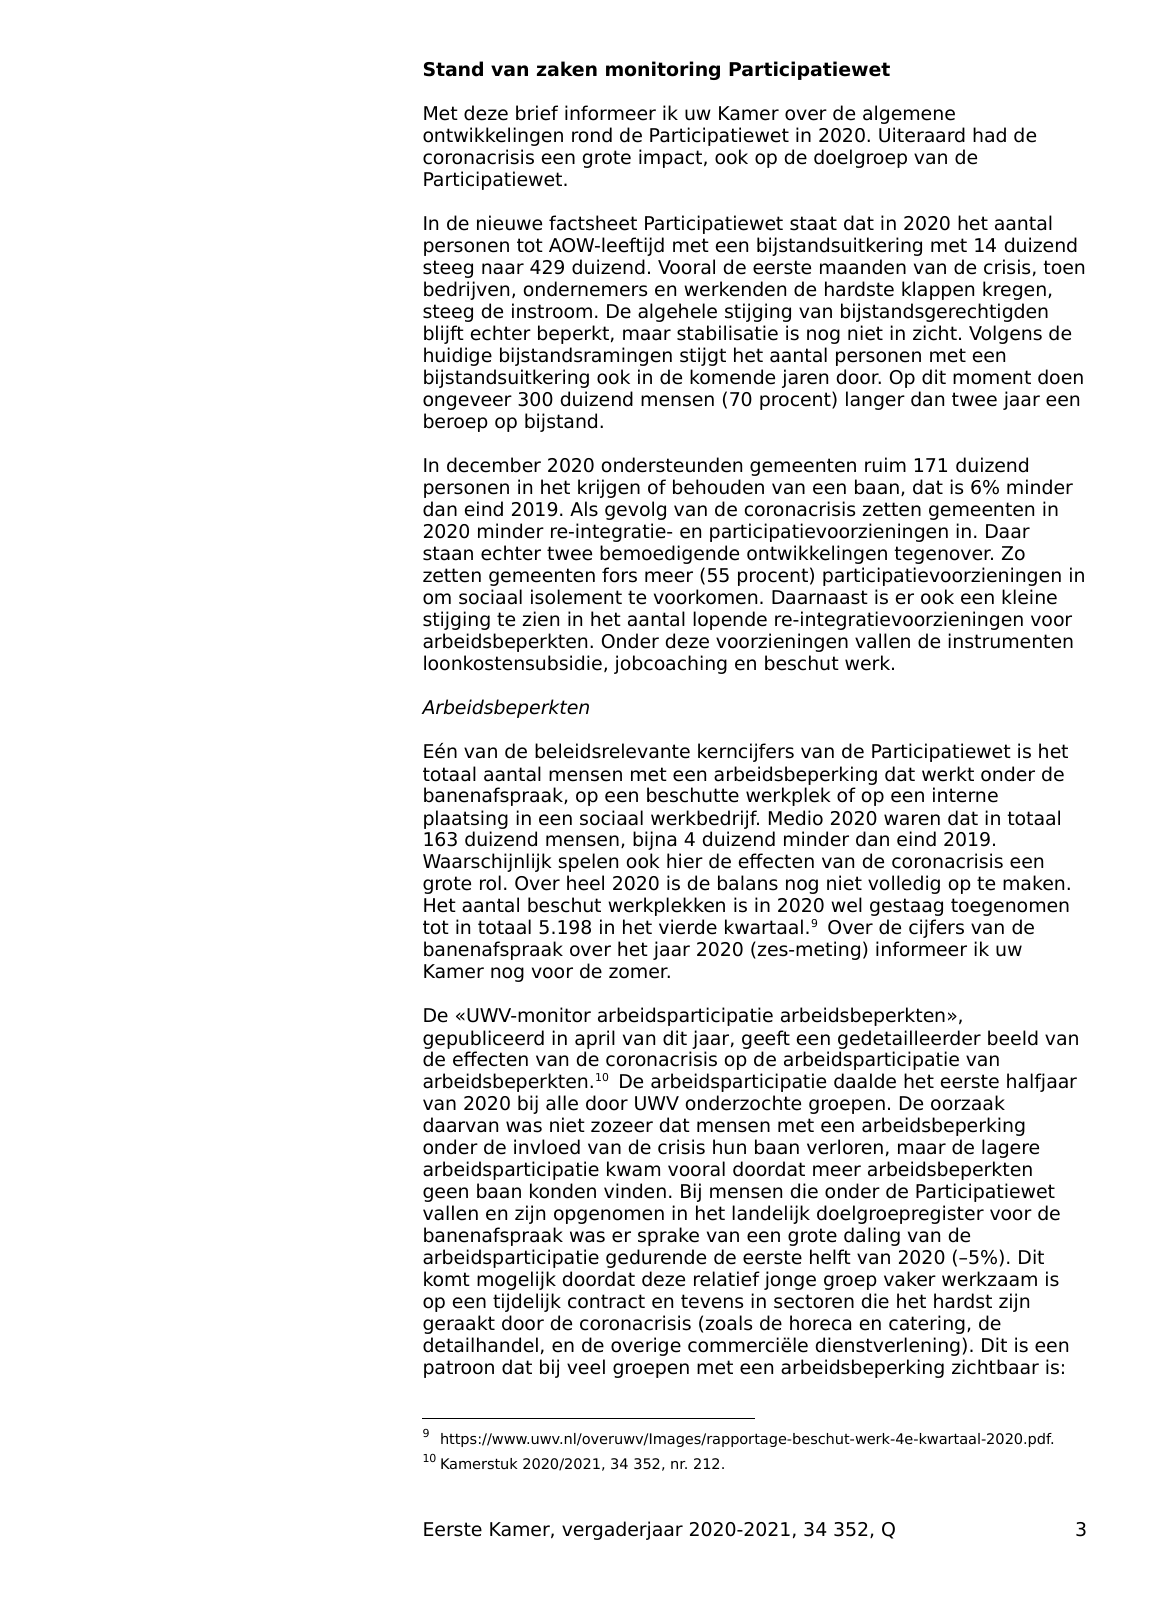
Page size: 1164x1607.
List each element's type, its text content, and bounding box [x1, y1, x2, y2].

text Eén van de beleidsrelevante kerncijfers van de Participatiewet is het totaal aantal mensen met een arbeidsbeperking dat werkt onder de banenafspraak, op een beschutte werkplek of op een interne plaatsing in een sociaal werkbedrijf. Medio 2020 waren dat in totaal 163 duizend mensen, bijna 4 duizend minder dan eind 2019. Waarschijnlijk spelen ook hier de effecten van de coronacrisis een grote rol. Over heel 2020 is de balans nog niet volledig op te maken. Het aantal beschut werkplekken is in 2020 wel gestaag toegenomen tot in totaal 5.198 in het vierde kwartaal. Over de cijfers van de banenafspraak over het jaar 2020 (zes-meting) informeer ik uw Kamer nog voor de zomer. [422, 741, 1087, 983]
text Kamerstuk 2020/2021, 34 352, nr. 212. [422, 1452, 1087, 1474]
text Met deze brief informeer ik uw Kamer over de algemene ontwikkelingen rond de Participatiewet in 2020. Uiteraard had de coronacrisis een grote impact, ook op de doelgroep van de Participatiewet. [422, 103, 1087, 191]
subtitle Stand van zaken monitoring Participatiewet [422, 59, 1087, 81]
text In december 2020 ondersteunden gemeenten ruim 171 duizend personen in het krijgen of behouden van een baan, dat is 6% minder dan eind 2019. Als gevolg van de coronacrisis zetten gemeenten in 2020 minder re-integratie- en participatievoorzieningen in. Daar staan echter twee bemoedigende ontwikkelingen tegenover. Zo zetten gemeenten fors meer (55 procent) participatievoorzieningen in om sociaal isolement te voorkomen. Daarnaast is er ook een kleine stijging te zien in het aantal lopende re-integratievoorzieningen voor arbeidsbeperkten. Onder deze voorzieningen vallen de instrumenten loonkostensubsidie, jobcoaching en beschut werk. [422, 455, 1087, 675]
subtitle Arbeidsbeperkten [422, 697, 1087, 719]
text De «UWV-monitor arbeidsparticipatie arbeidsbeperkten», gepubliceerd in april van dit jaar, geeft een gedetailleerder beeld van de effecten van de coronacrisis op de arbeidsparticipatie van arbeidsbeperkten. De arbeidsparticipatie daalde het eerste halfjaar van 2020 bij alle door UWV onderzochte groepen. De oorzaak daarvan was niet zozeer dat mensen met een arbeidsbeperking onder de invloed van de crisis hun baan verloren, maar de lagere arbeidsparticipatie kwam vooral doordat meer arbeidsbeperkten geen baan konden vinden. Bij mensen die onder de Participatiewet vallen en zijn opgenomen in het landelijk doelgroepregister voor de banenafspraak was er sprake van een grote daling van de arbeidsparticipatie gedurende de eerste helft van 2020 (–5%). Dit komt mogelijk doordat deze relatief jonge groep vaker werkzaam is op een tijdelijk contract en tevens in sectoren die het hardst zijn geraakt door de coronacrisis (zoals de horeca en catering, de detailhandel, en de overige commerciële dienstverlening). Dit is een patroon dat bij veel groepen met een arbeidsbeperking zichtbaar is: [422, 1005, 1087, 1379]
text In de nieuwe factsheet Participatiewet staat dat in 2020 het aantal personen tot AOW-leeftijd met een bijstandsuitkering met 14 duizend steeg naar 429 duizend. Vooral de eerste maanden van de crisis, toen bedrijven, ondernemers en werkenden de hardste klappen kregen, steeg de instroom. De algehele stijging van bijstandsgerechtigden blijft echter beperkt, maar stabilisatie is nog niet in zicht. Volgens de huidige bijstandsramingen stijgt het aantal personen met een bijstandsuitkering ook in de komende jaren door. Op dit moment doen ongeveer 300 duizend mensen (70 procent) langer dan twee jaar een beroep op bijstand. [422, 213, 1087, 433]
text https://www.uwv.nl/overuwv/Images/rapportage-beschut-werk-4e-kwartaal-2020.pdf. [422, 1427, 1087, 1449]
